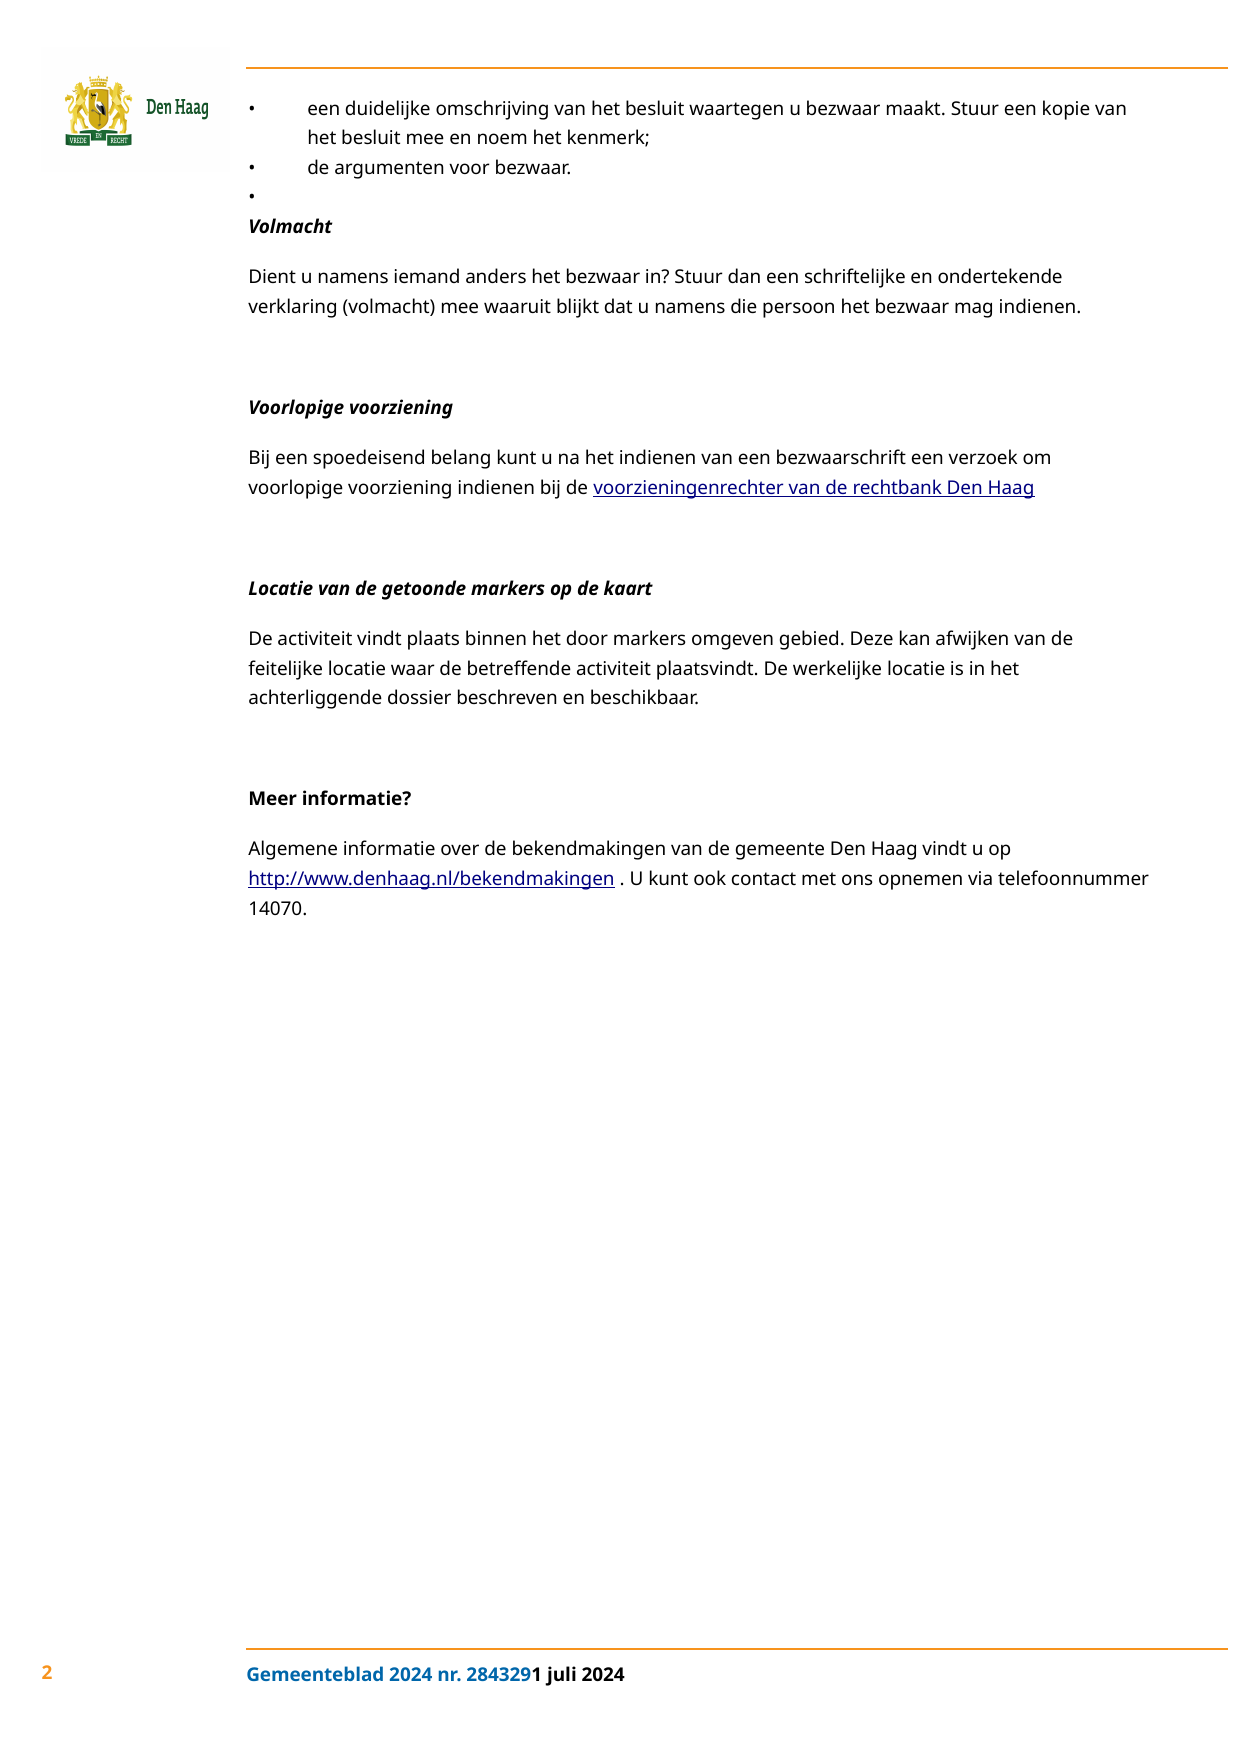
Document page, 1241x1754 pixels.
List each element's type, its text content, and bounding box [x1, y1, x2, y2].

text De activiteit vindt plaats binnen het door markers omgeven gebied. Deze kan afwijken van de feitelijke locatie waar de betreffende activiteit plaatsvindt. De werkelijke locatie is in het achterliggende dossier beschreven en beschikbaar. [248, 625, 1152, 710]
list een duidelijke omschrijving van het besluit waartegen u bezwaar maakt. Stuur een kopie van het besluit mee en noem het kenmerk; [248, 95, 1152, 150]
text Bij een spoedeisend belang kunt u na het indienen van een bezwaarschrift een verzoek om voorlopige voorziening indienen bij de voorzieningenrechter van de rechtbank Den Haag [248, 444, 1152, 500]
list de argumenten voor bezwaar. [248, 154, 1152, 180]
text Volmacht [248, 213, 1152, 239]
picture [41, 47, 231, 172]
text Dient u namens iemand anders het bezwaar in? Stuur dan een schriftelijke en ondertekende verklaring (volmacht) mee waaruit blijkt dat u namens die persoon het bezwaar mag indienen. [248, 263, 1152, 319]
text Meer informatie? [248, 785, 1152, 811]
text Locatie van de getoonde markers op de kaart [248, 575, 1152, 601]
text Voorlopige voorziening [248, 394, 1152, 420]
text Algemene informatie over de bekendmakingen van de gemeente Den Haag vindt u op http://www.denhaag.nl/bekendmakingen . U kunt ook contact met ons opnemen via telefoonnummer 14070. [248, 836, 1152, 921]
